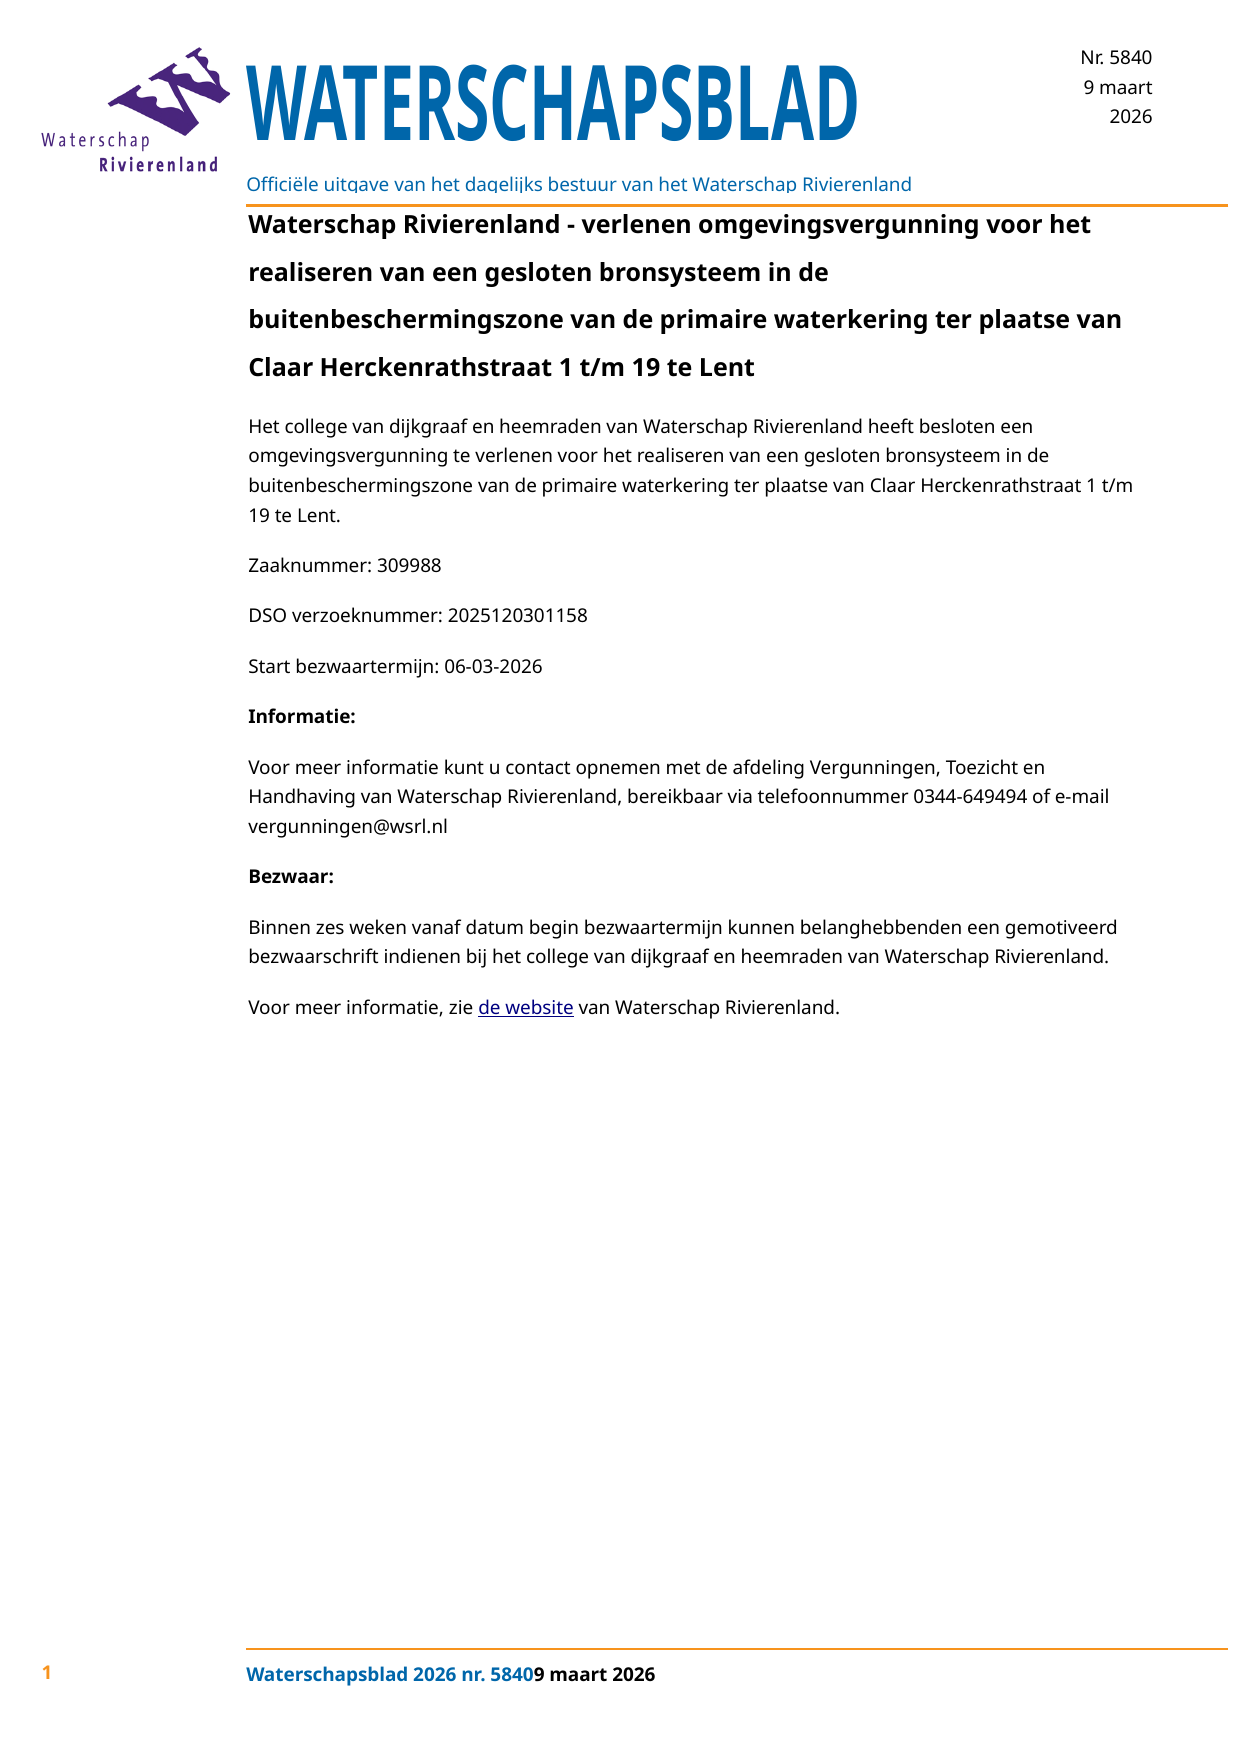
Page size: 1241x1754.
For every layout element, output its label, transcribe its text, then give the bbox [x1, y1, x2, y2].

text Zaaknummer: 309988 [248, 552, 1152, 578]
text Het college van dijkgraaf en heemraden van Waterschap Rivierenland heeft besloten een omgevingsvergunning te verlenen voor het realiseren van een gesloten bronsysteem in de buitenbeschermingszone van de primaire waterkering ter plaatse van Claar Herckenrathstraat 1 t/m 19 te Lent. [248, 413, 1152, 528]
picture [41, 47, 231, 172]
text Binnen zes weken vanaf datum begin bezwaartermijn kunnen belanghebbenden een gemotiveerd bezwaarschrift indienen bij het college van dijkgraaf en heemraden van Waterschap Rivierenland. [248, 914, 1152, 969]
text Start bezwaartermijn: 06-03-2026 [248, 653, 1152, 679]
text Informatie: [248, 703, 1152, 729]
text Voor meer informatie, zie de website van Waterschap Rivierenland. [248, 994, 1152, 1020]
text Waterschap Rivierenland - verlenen omgevingsvergunning voor het realiseren van een gesloten bronsysteem in de buitenbeschermingszone van de primaire waterkering ter plaatse van Claar Herckenrathstraat 1 t/m 19 te Lent [248, 207, 1152, 384]
text Voor meer informatie kunt u contact opnemen met de afdeling Vergunningen, Toezicht en Handhaving van Waterschap Rivierenland, bereikbaar via telefoonnummer 0344-649494 of e-mail vergunningen@wsrl.nl [248, 754, 1152, 839]
text DSO verzoeknummer: 2025120301158 [248, 603, 1152, 628]
text Bezwaar: [248, 863, 1152, 889]
